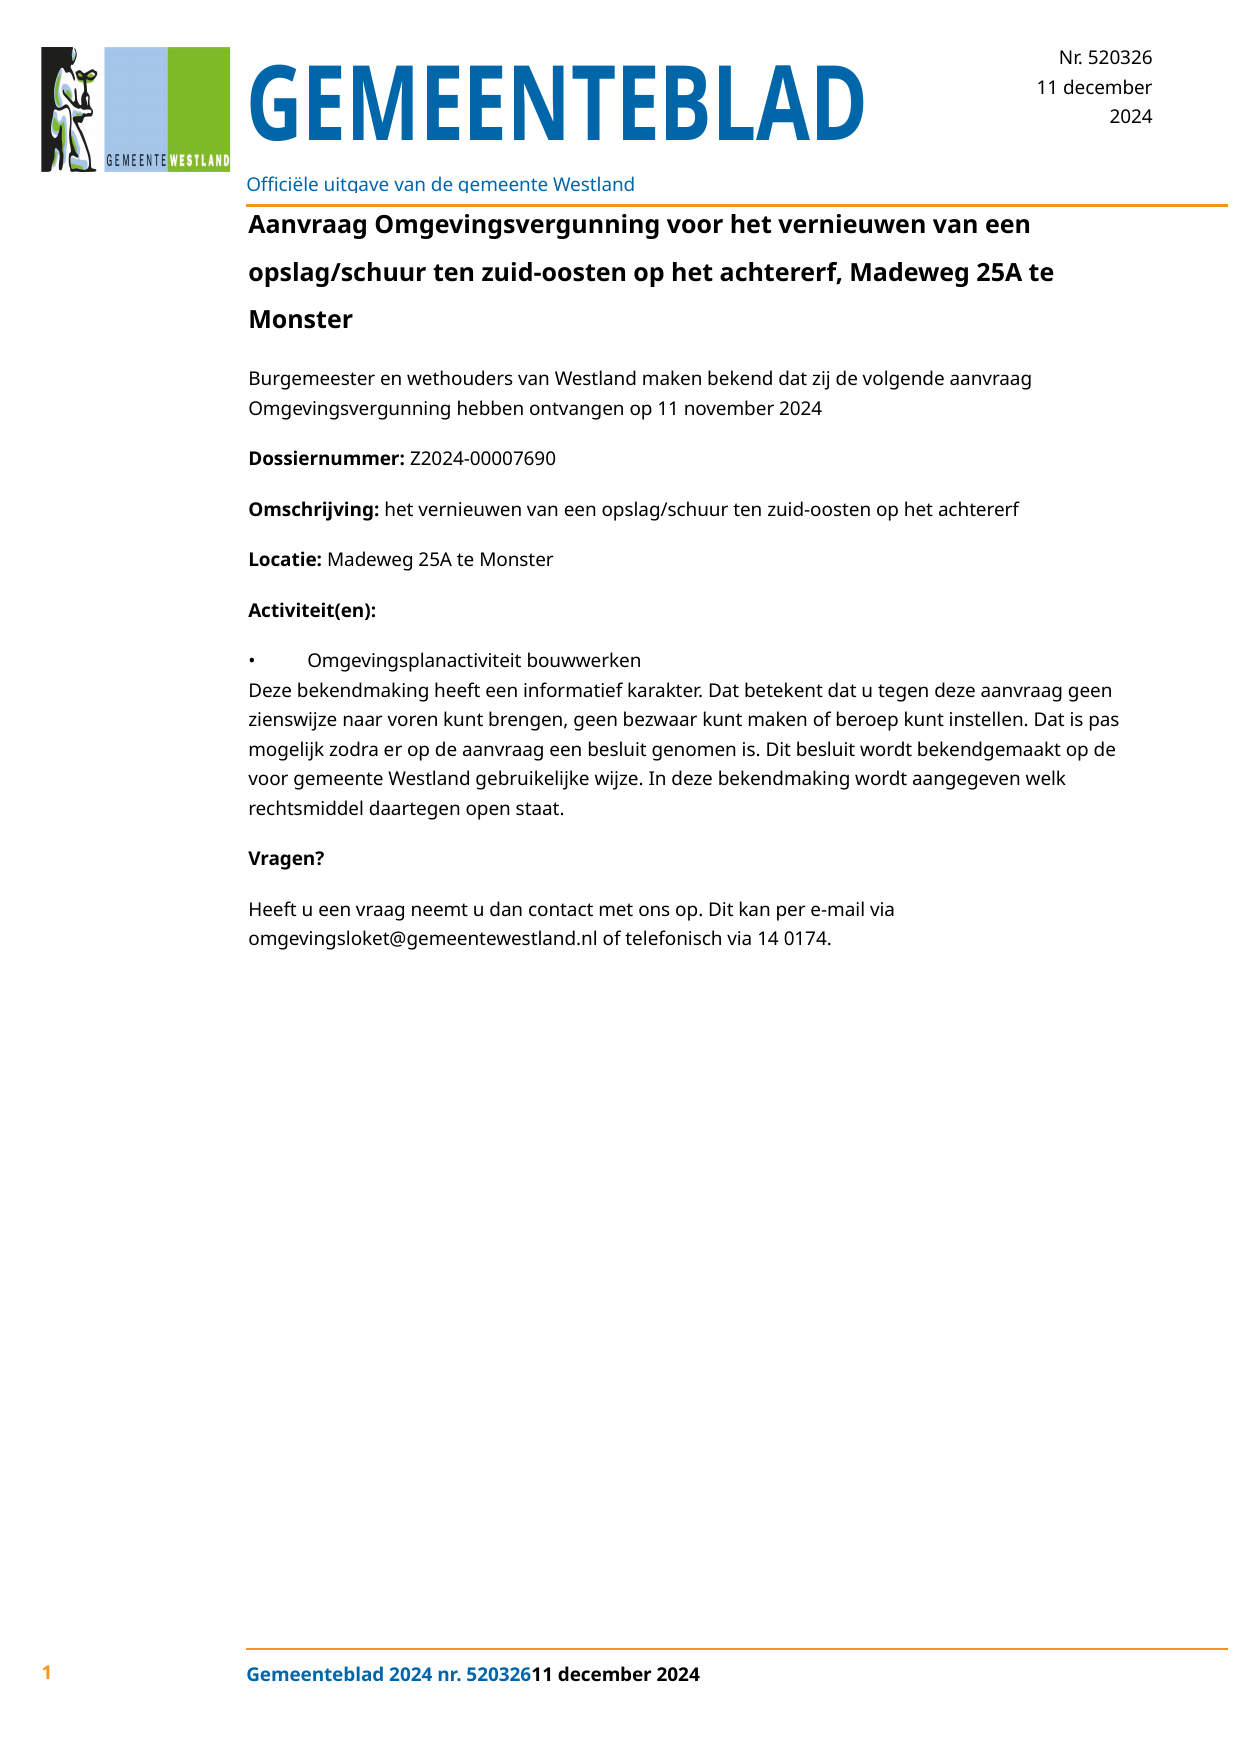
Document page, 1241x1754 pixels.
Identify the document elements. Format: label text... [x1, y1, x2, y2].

text Activiteit(en): [248, 597, 1152, 622]
text Vragen? [248, 846, 1152, 871]
text Aanvraag Omgevingsvergunning voor het vernieuwen van een opslag/schuur ten zuid-oosten op het achtererf, Madeweg 25A te Monster [248, 207, 1152, 336]
picture [41, 47, 231, 172]
text Burgemeester en wethouders van Westland maken bekend dat zij de volgende aanvraag Omgevingsvergunning hebben ontvangen op 11 november 2024 [248, 366, 1152, 421]
text Heeft u een vraag neemt u dan contact met ons op. Dit kan per e-mail via omgevingsloket@gemeentewestland.nl of telefonisch via 14 0174. [248, 896, 1152, 951]
text Omschrijving: het vernieuwen van een opslag/schuur ten zuid-oosten op het achtererf [248, 496, 1152, 522]
list Omgevingsplanactiviteit bouwwerken [248, 647, 1152, 673]
text Dossiernummer: Z2024-00007690 [248, 446, 1152, 471]
text Deze bekendmaking heeft een informatief karakter. Dat betekent dat u tegen deze aanvraag geen zienswijze naar voren kunt brengen, geen bezwaar kunt maken of beroep kunt instellen. Dat is pas mogelijk zodra er op de aanvraag een besluit genomen is. Dit besluit wordt bekendgemaakt op de voor gemeente Westland gebruikelijke wijze. In deze bekendmaking wordt aangegeven welk rechtsmiddel daartegen open staat. [248, 677, 1152, 821]
text Locatie: Madeweg 25A te Monster [248, 546, 1152, 572]
